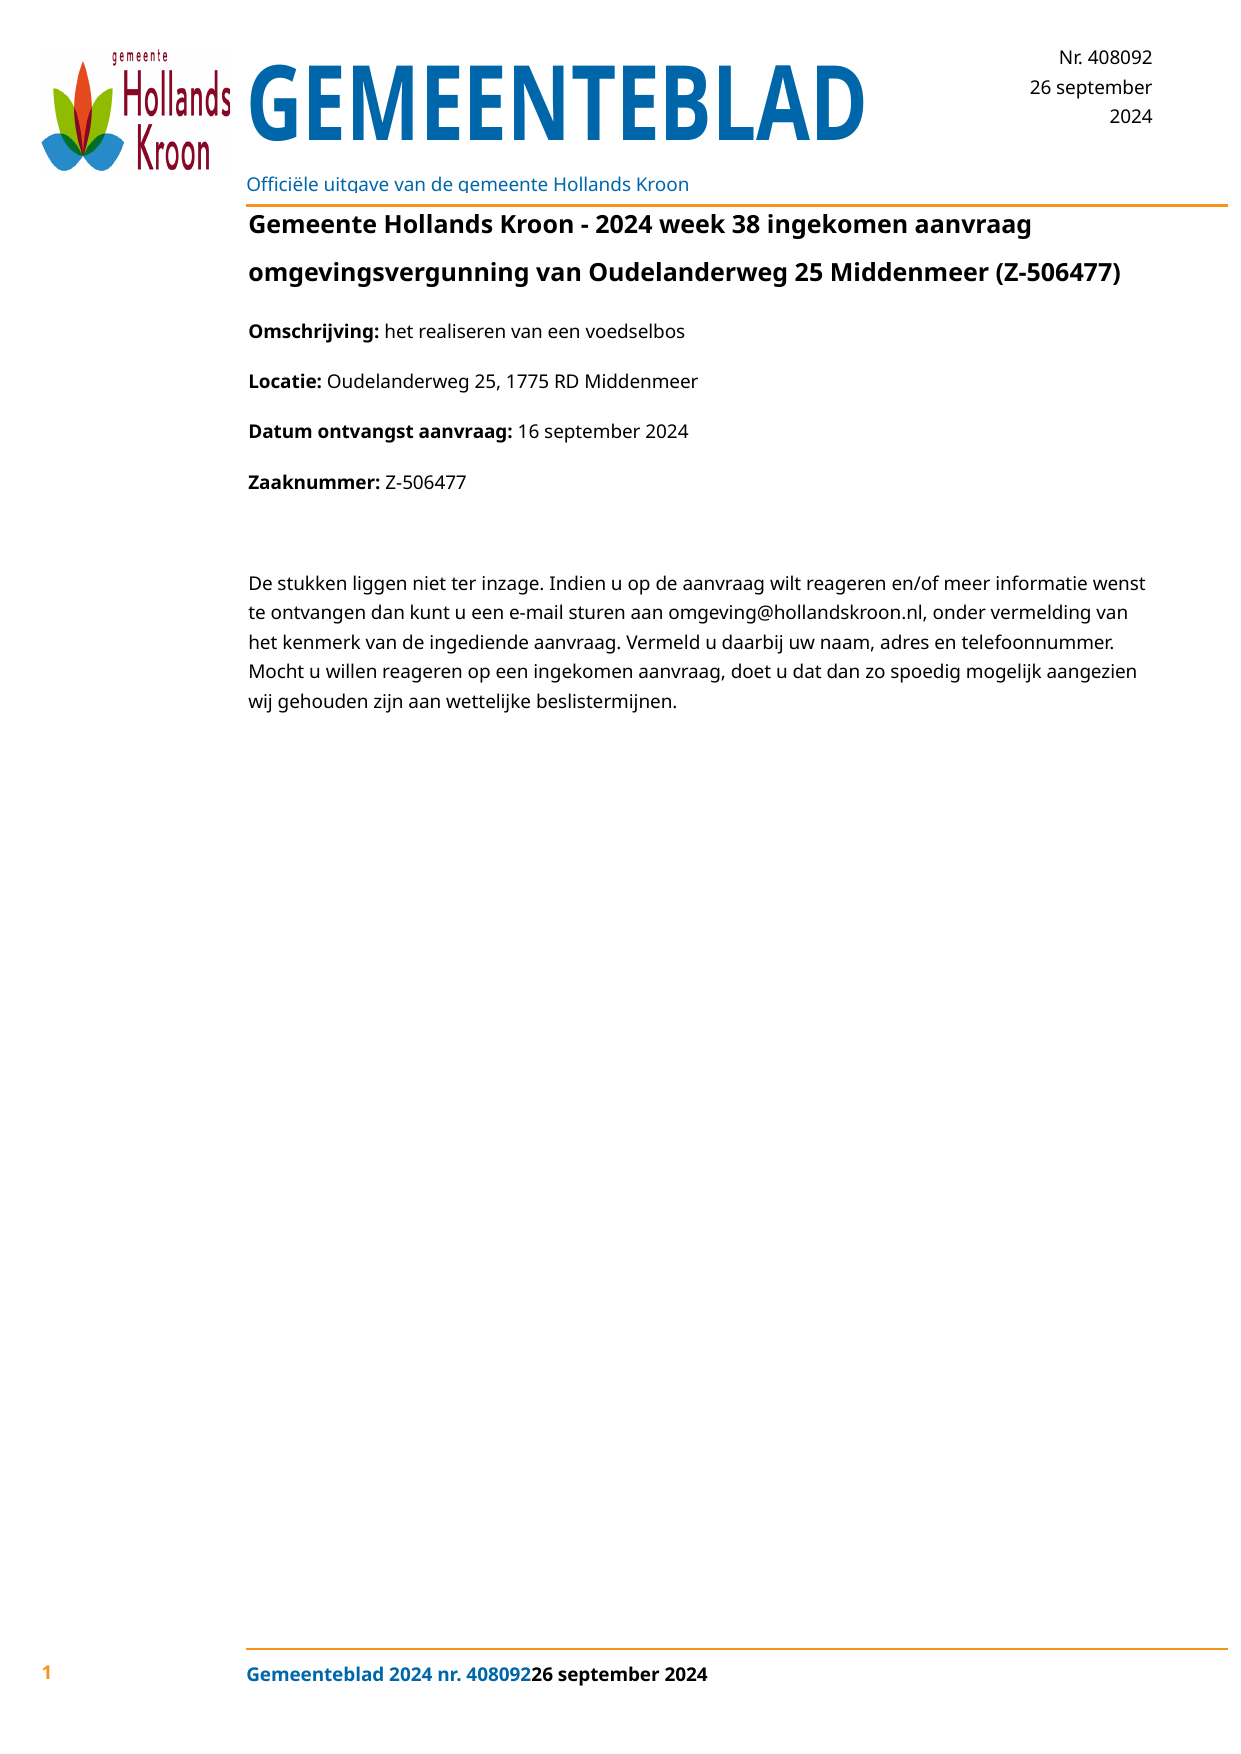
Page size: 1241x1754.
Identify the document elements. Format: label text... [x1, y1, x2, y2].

text Datum ontvangst aanvraag: 16 september 2024 [248, 419, 1152, 444]
text Locatie: Oudelanderweg 25, 1775 RD Middenmeer [248, 368, 1152, 394]
text Omschrijving: het realiseren van een voedselbos [248, 318, 1152, 344]
text Zaaknummer: Z-506477 [248, 469, 1152, 495]
text Gemeente Hollands Kroon - 2024 week 38 ingekomen aanvraag omgevingsvergunning van Oudelanderweg 25 Middenmeer (Z-506477) [248, 207, 1152, 288]
picture [41, 47, 231, 172]
text De stukken liggen niet ter inzage. Indien u op de aanvraag wilt reageren en/of meer informatie wenst te ontvangen dan kunt u een e-mail sturen aan omgeving@hollandskroon.nl, onder vermelding van het kenmerk van de ingediende aanvraag. Vermeld u daarbij uw naam, adres en telefoonnummer. Mocht u willen reageren op een ingekomen aanvraag, doet u dat dan zo spoedig mogelijk aangezien wij gehouden zijn aan wettelijke beslistermijnen. [248, 570, 1152, 714]
